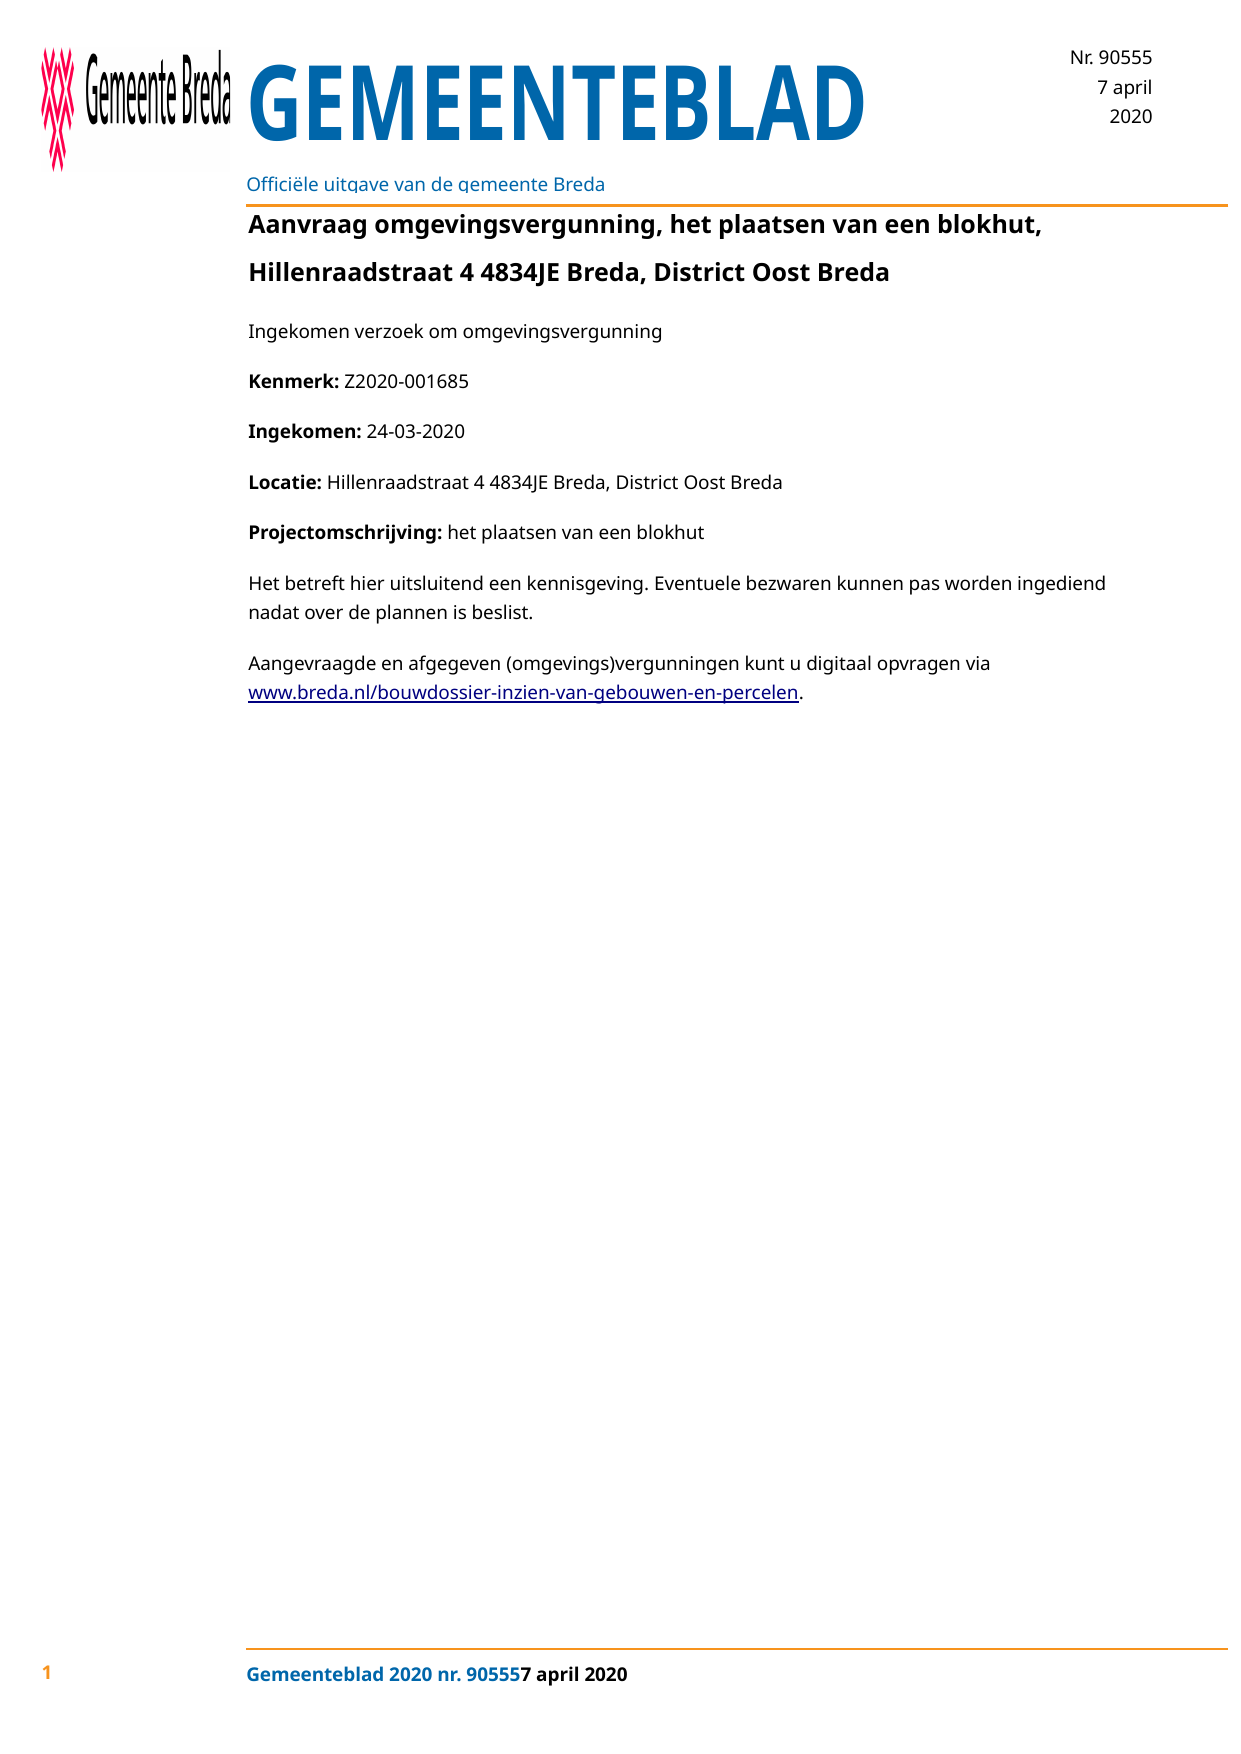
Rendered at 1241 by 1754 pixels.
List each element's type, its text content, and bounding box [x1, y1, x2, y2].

text Aanvraag omgevingsvergunning, het plaatsen van een blokhut, Hillenraadstraat 4 4834JE Breda, District Oost Breda [248, 207, 1152, 288]
text Ingekomen verzoek om omgevingsvergunning [248, 318, 1152, 344]
text Aangevraagde en afgegeven (omgevings)vergunningen kunt u digitaal opvragen via www.breda.nl/bouwdossier-inzien-van-gebouwen-en-percelen. [248, 650, 1152, 705]
text Ingekomen: 24-03-2020 [248, 419, 1152, 444]
text Locatie: Hillenraadstraat 4 4834JE Breda, District Oost Breda [248, 469, 1152, 495]
text Het betreft hier uitsluitend een kennisgeving. Eventuele bezwaren kunnen pas worden ingediend nadat over de plannen is beslist. [248, 570, 1152, 625]
text Kenmerk: Z2020-001685 [248, 368, 1152, 394]
picture [41, 47, 231, 172]
text Projectomschrijving: het plaatsen van een blokhut [248, 519, 1152, 545]
